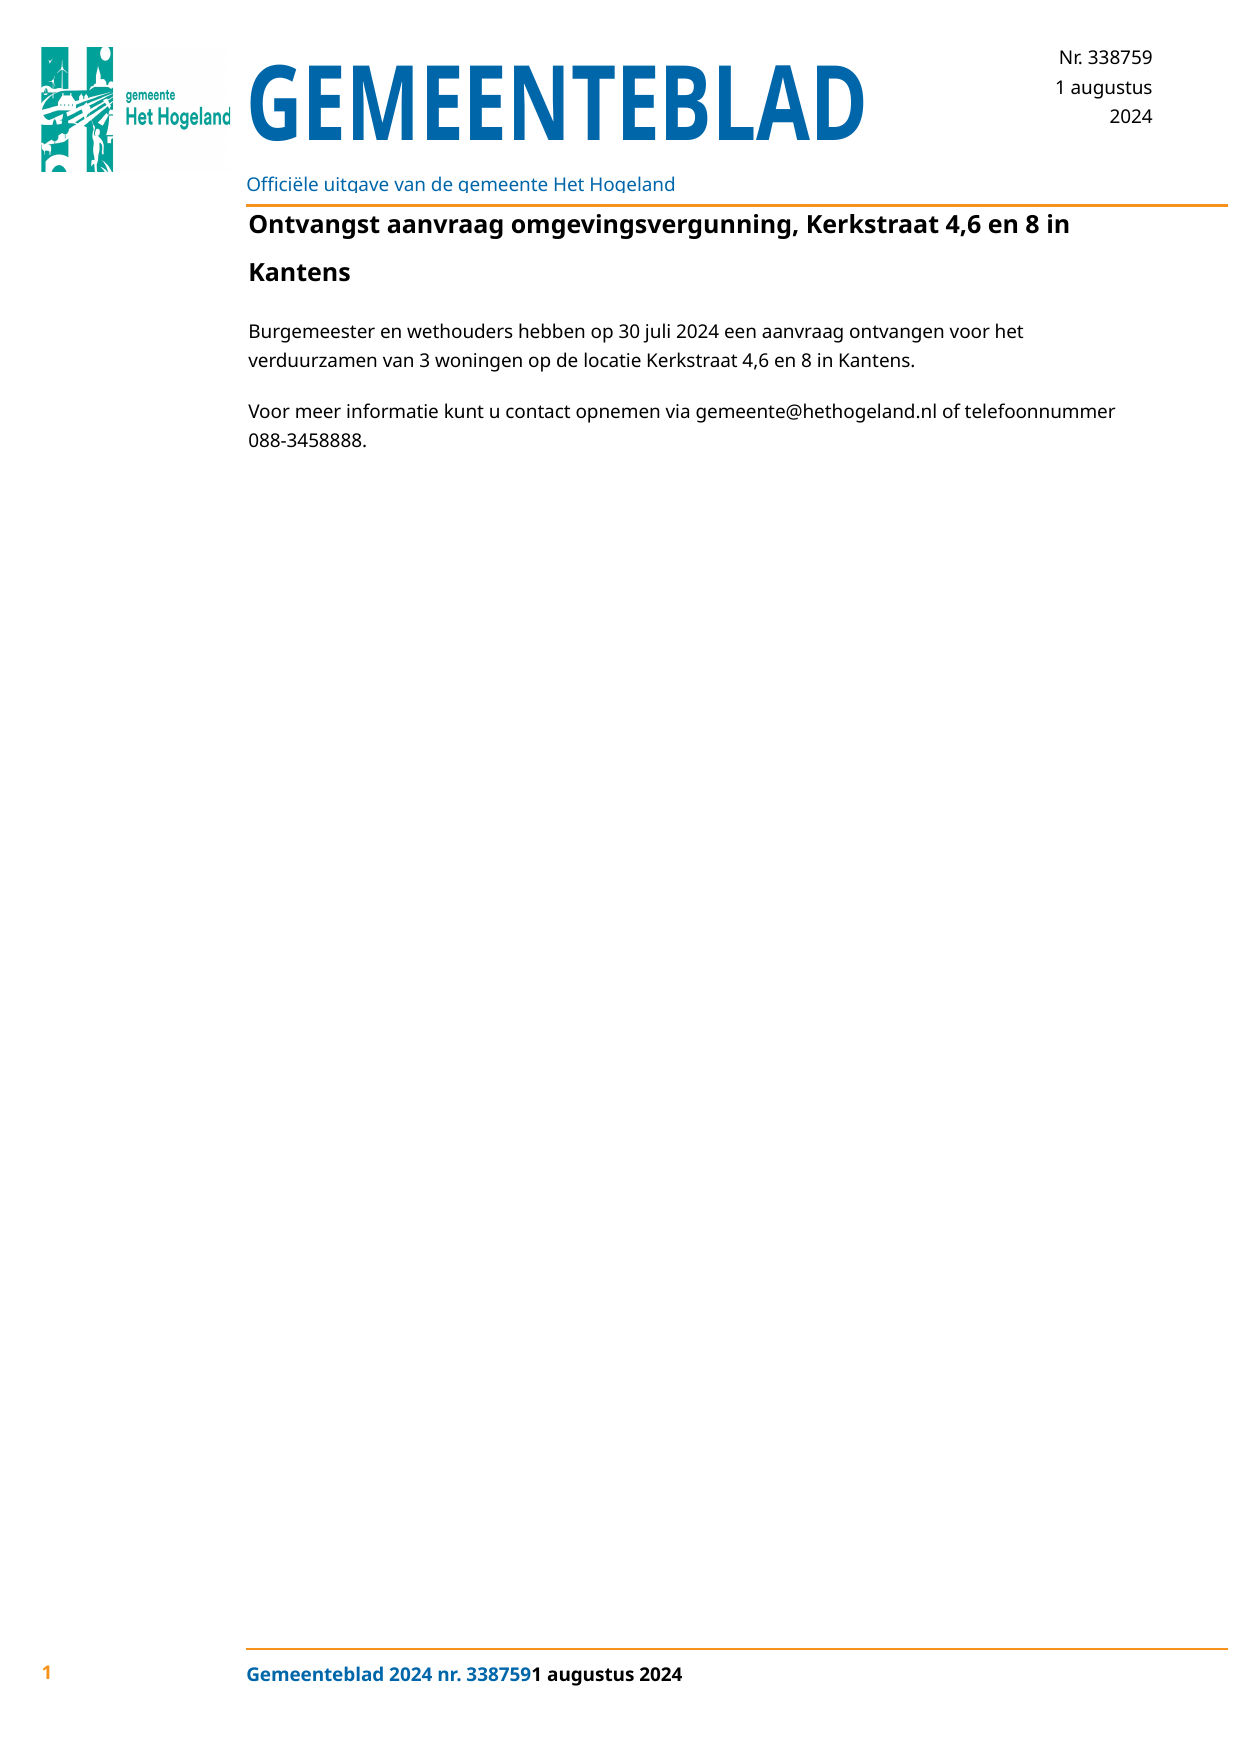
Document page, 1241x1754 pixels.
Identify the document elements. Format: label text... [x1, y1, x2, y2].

picture [41, 47, 231, 172]
text Ontvangst aanvraag omgevingsvergunning, Kerkstraat 4,6 en 8 in Kantens [248, 207, 1152, 288]
text Voor meer informatie kunt u contact opnemen via gemeente@hethogeland.nl of telefoonnummer 088-3458888. [248, 398, 1152, 453]
text Burgemeester en wethouders hebben op 30 juli 2024 een aanvraag ontvangen voor het verduurzamen van 3 woningen op de locatie Kerkstraat 4,6 en 8 in Kantens. [248, 318, 1152, 373]
